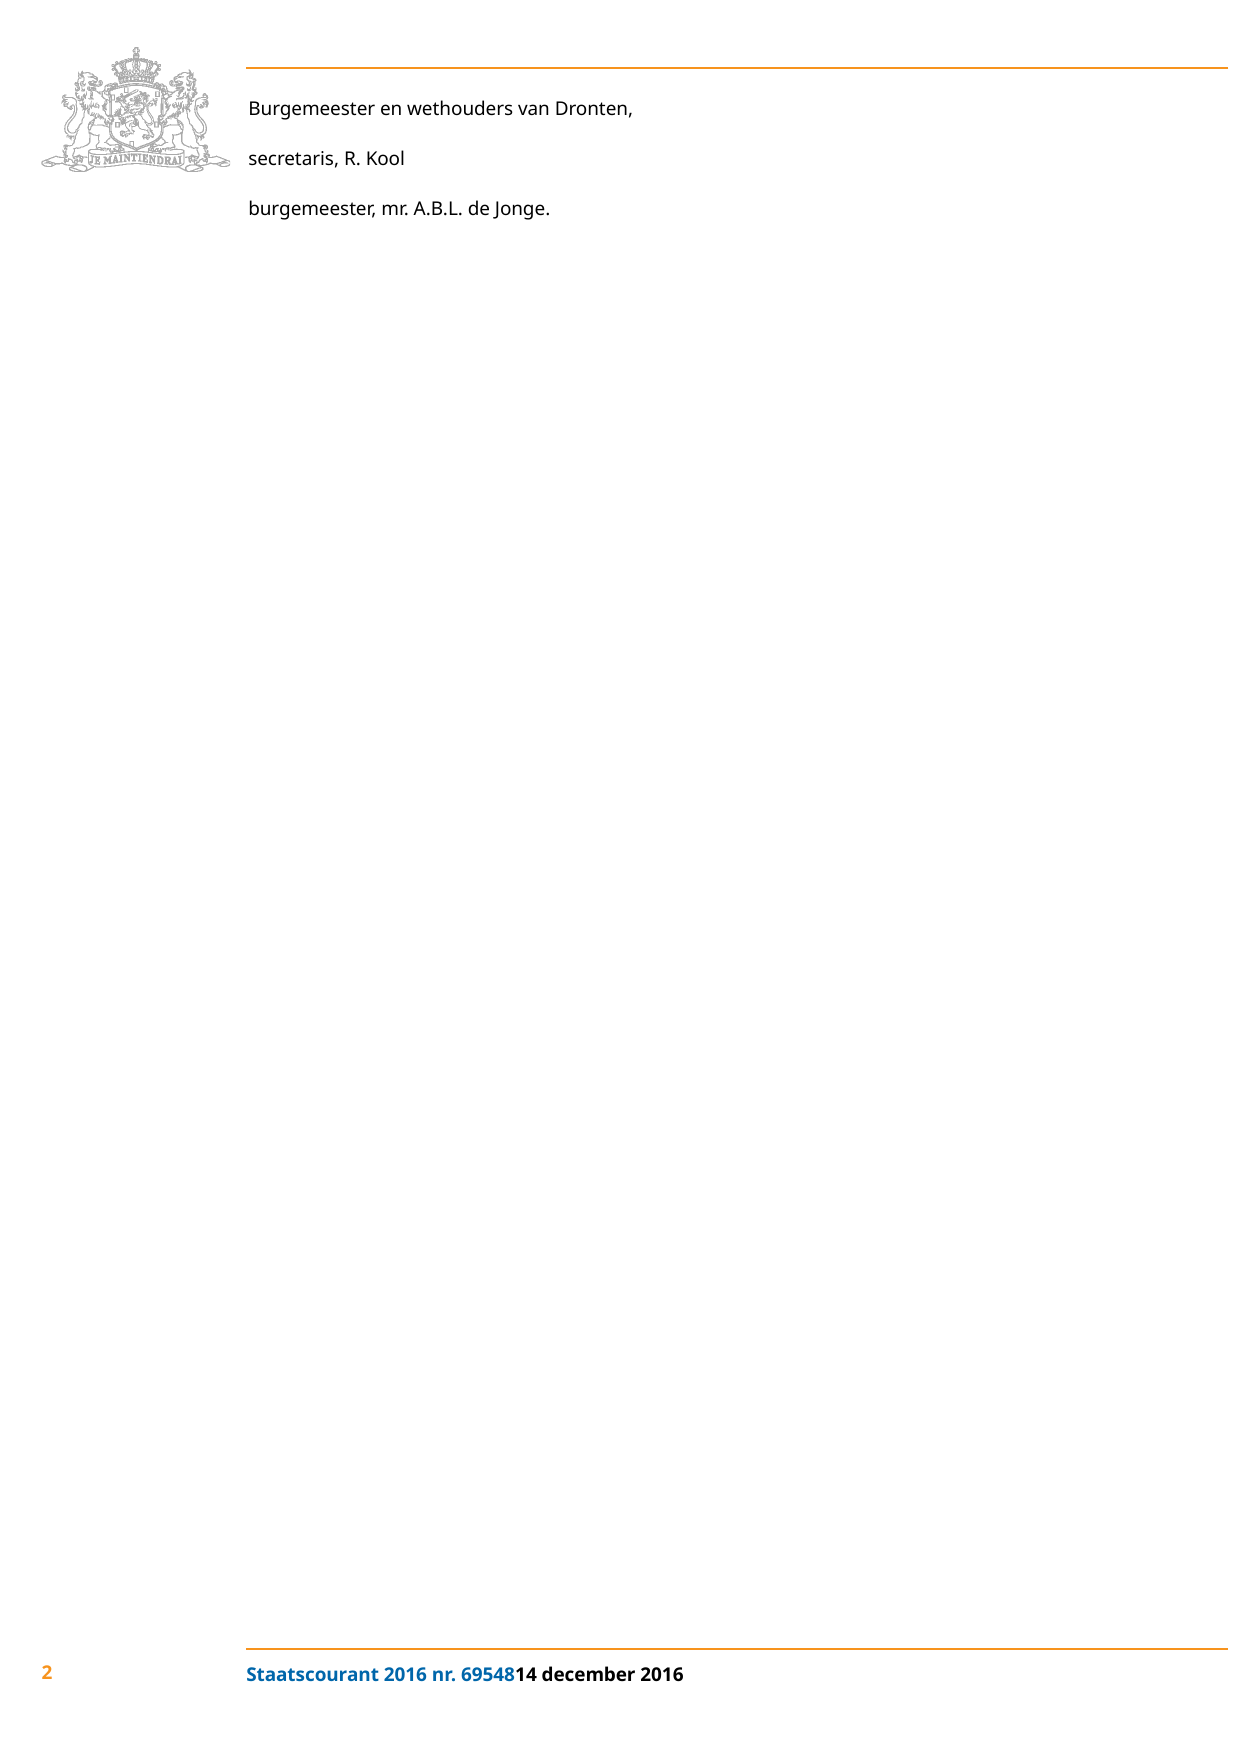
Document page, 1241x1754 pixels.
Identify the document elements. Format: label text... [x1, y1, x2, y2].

text secretaris, R. Kool [248, 145, 1152, 171]
text Burgemeester en wethouders van Dronten, [248, 95, 1152, 121]
picture [41, 47, 231, 172]
text burgemeester, mr. A.B.L. de Jonge. [248, 196, 1152, 221]
